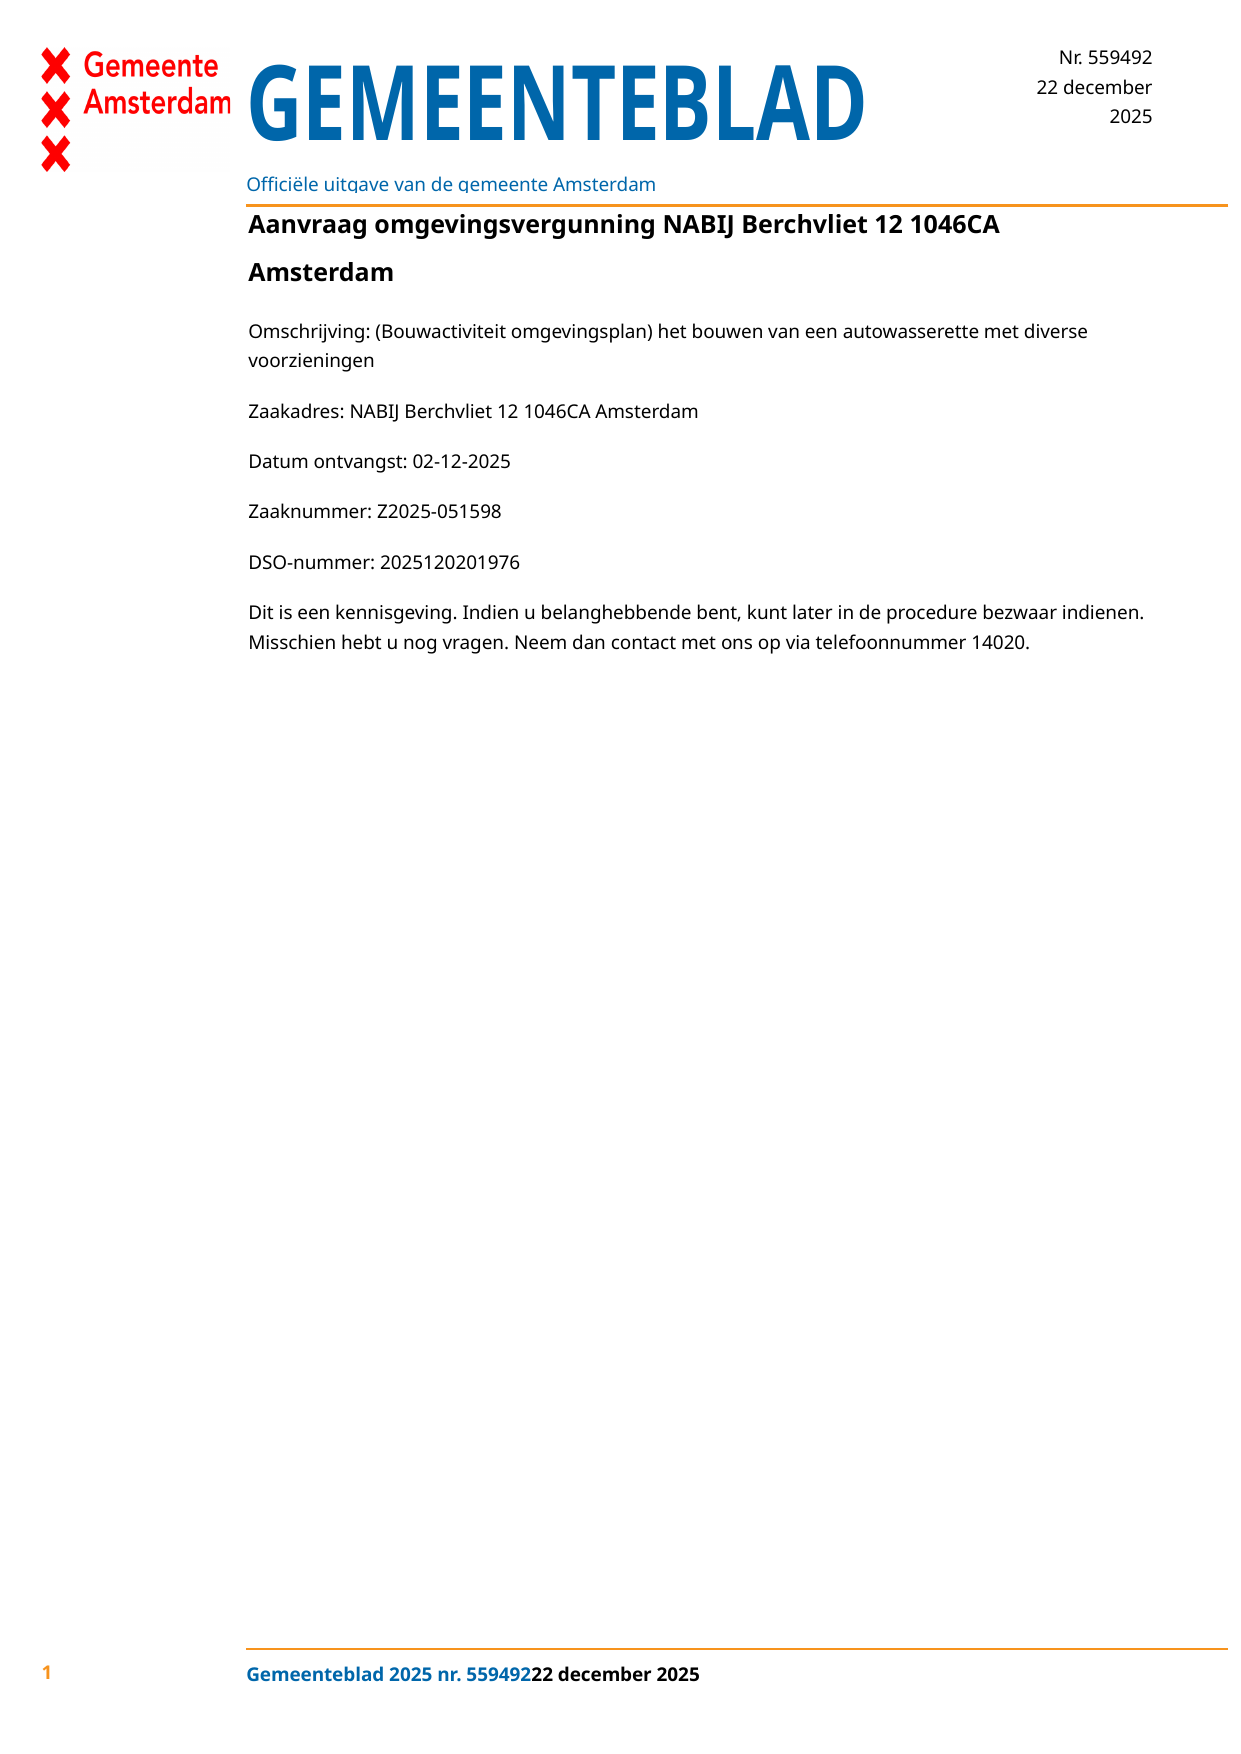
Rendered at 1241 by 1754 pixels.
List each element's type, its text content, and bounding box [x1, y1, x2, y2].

text DSO-nummer: 2025120201976 [248, 549, 1152, 575]
text Dit is een kennisgeving. Indien u belanghebbende bent, kunt later in de procedure bezwaar indienen. Misschien hebt u nog vragen. Neem dan contact met ons op via telefoonnummer 14020. [248, 599, 1152, 655]
picture [41, 47, 231, 172]
text Zaaknummer: Z2025-051598 [248, 499, 1152, 524]
text Omschrijving: (Bouwactiviteit omgevingsplan) het bouwen van een autowasserette met diverse voorzieningen [248, 318, 1152, 373]
text Zaakadres: NABIJ Berchvliet 12 1046CA Amsterdam [248, 398, 1152, 424]
text Datum ontvangst: 02-12-2025 [248, 448, 1152, 474]
text Aanvraag omgevingsvergunning NABIJ Berchvliet 12 1046CA Amsterdam [248, 207, 1152, 288]
